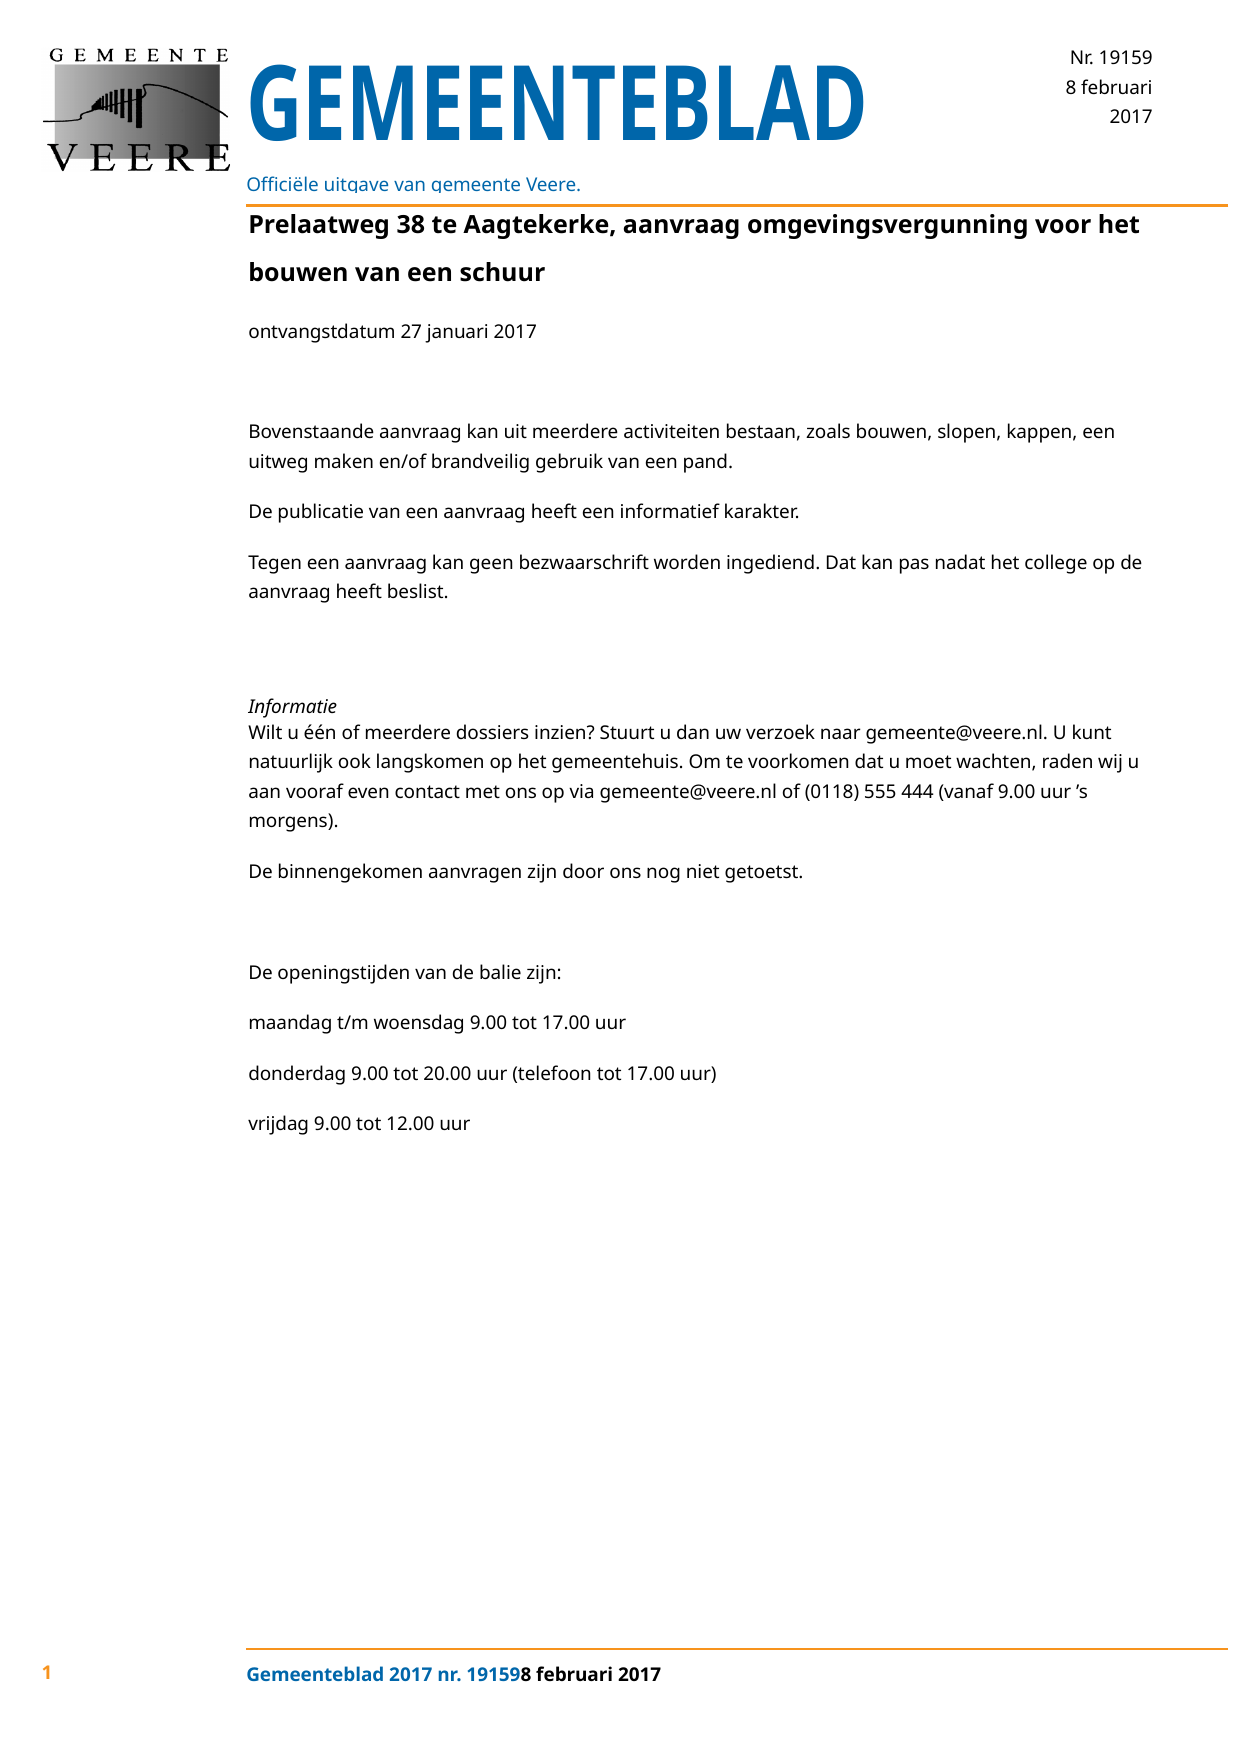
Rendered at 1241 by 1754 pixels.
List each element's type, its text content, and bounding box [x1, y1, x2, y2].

text De openingstijden van de balie zijn: [248, 959, 1152, 984]
text donderdag 9.00 tot 20.00 uur (telefoon tot 17.00 uur) [248, 1060, 1152, 1085]
text Informatie [248, 693, 1152, 719]
text De publicatie van een aanvraag heeft een informatief karakter. [248, 499, 1152, 524]
picture [41, 47, 231, 172]
text maandag t/m woensdag 9.00 tot 17.00 uur [248, 1009, 1152, 1035]
text De binnengekomen aanvragen zijn door ons nog niet getoetst. [248, 858, 1152, 884]
text Prelaatweg 38 te Aagtekerke, aanvraag omgevingsvergunning voor het bouwen van een schuur [248, 207, 1152, 288]
text Bovenstaande aanvraag kan uit meerdere activiteiten bestaan, zoals bouwen, slopen, kappen, een uitweg maken en/of brandveilig gebruik van een pand. [248, 419, 1152, 474]
text vrijdag 9.00 tot 12.00 uur [248, 1110, 1152, 1136]
text Wilt u één of meerdere dossiers inzien? Stuurt u dan uw verzoek naar gemeente@veere.nl. U kunt natuurlijk ook langskomen op het gemeentehuis. Om te voorkomen dat u moet wachten, raden wij u aan vooraf even contact met ons op via gemeente@veere.nl of (0118) 555 444 (vanaf 9.00 uur ’s morgens). [248, 719, 1152, 833]
text Tegen een aanvraag kan geen bezwaarschrift worden ingediend. Dat kan pas nadat het college op de aanvraag heeft beslist. [248, 549, 1152, 604]
text ontvangstdatum 27 januari 2017 [248, 318, 1152, 344]
